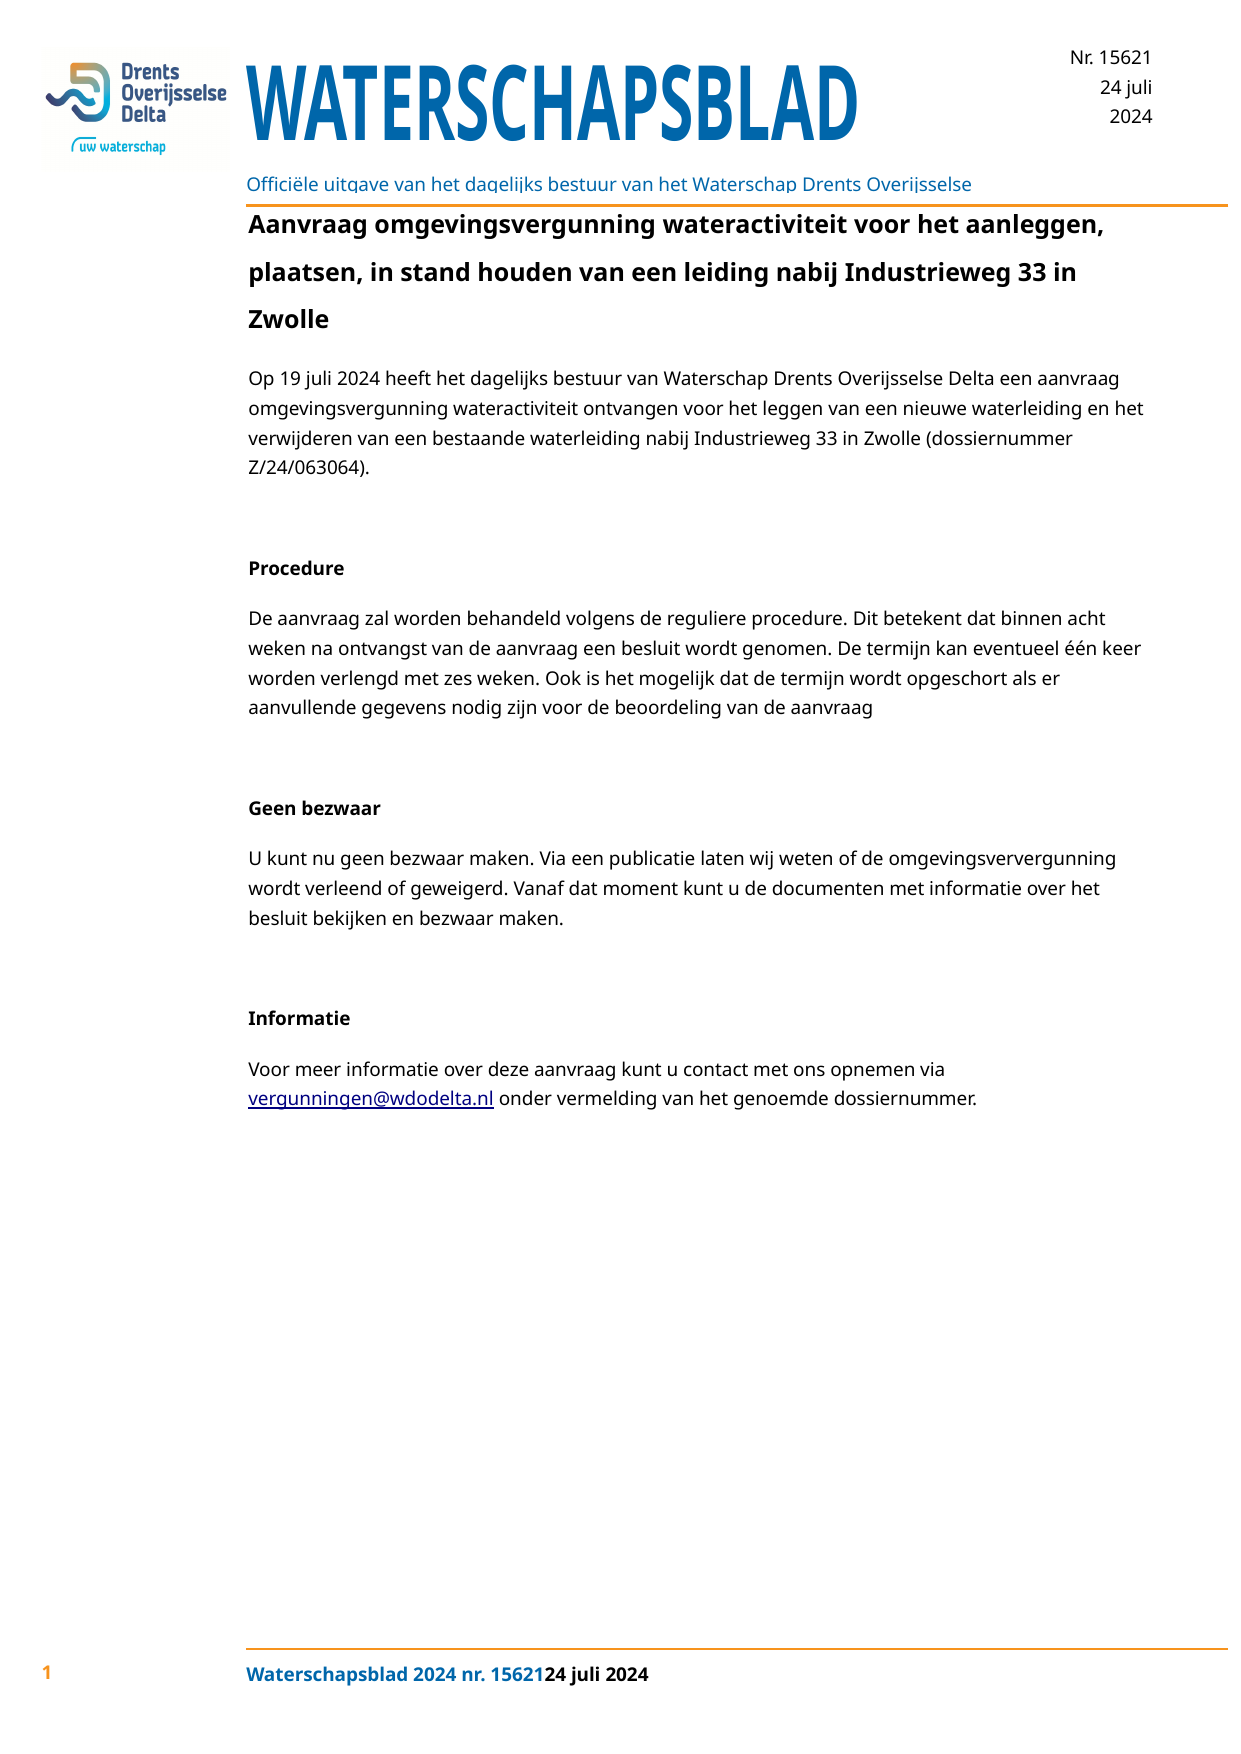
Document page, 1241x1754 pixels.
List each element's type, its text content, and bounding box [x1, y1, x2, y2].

picture [41, 47, 231, 172]
text Geen bezwaar [248, 795, 1152, 821]
text De aanvraag zal worden behandeld volgens de reguliere procedure. Dit betekent dat binnen acht weken na ontvangst van de aanvraag een besluit wordt genomen. De termijn kan eventueel één keer worden verlengd met zes weken. Ook is het mogelijk dat de termijn wordt opgeschort als er aanvullende gegevens nodig zijn voor de beoordeling van de aanvraag [248, 606, 1152, 720]
text U kunt nu geen bezwaar maken. Via een publicatie laten wij weten of de omgevingsververgunning wordt verleend of geweigerd. Vanaf dat moment kunt u de documenten met informatie over het besluit bekijken en bezwaar maken. [248, 846, 1152, 930]
text Informatie [248, 1006, 1152, 1031]
text Procedure [248, 555, 1152, 581]
text Op 19 juli 2024 heeft het dagelijks bestuur van Waterschap Drents Overijsselse Delta een aanvraag omgevingsvergunning wateractiviteit ontvangen voor het leggen van een nieuwe waterleiding en het verwijderen van een bestaande waterleiding nabij Industrieweg 33 in Zwolle (dossiernummer Z/24/063064). [248, 366, 1152, 480]
text Aanvraag omgevingsvergunning wateractiviteit voor het aanleggen, plaatsen, in stand houden van een leiding nabij Industrieweg 33 in Zwolle [248, 207, 1152, 336]
text Voor meer informatie over deze aanvraag kunt u contact met ons opnemen via vergunningen@wdodelta.nl onder vermelding van het genoemde dossiernummer. [248, 1056, 1152, 1111]
